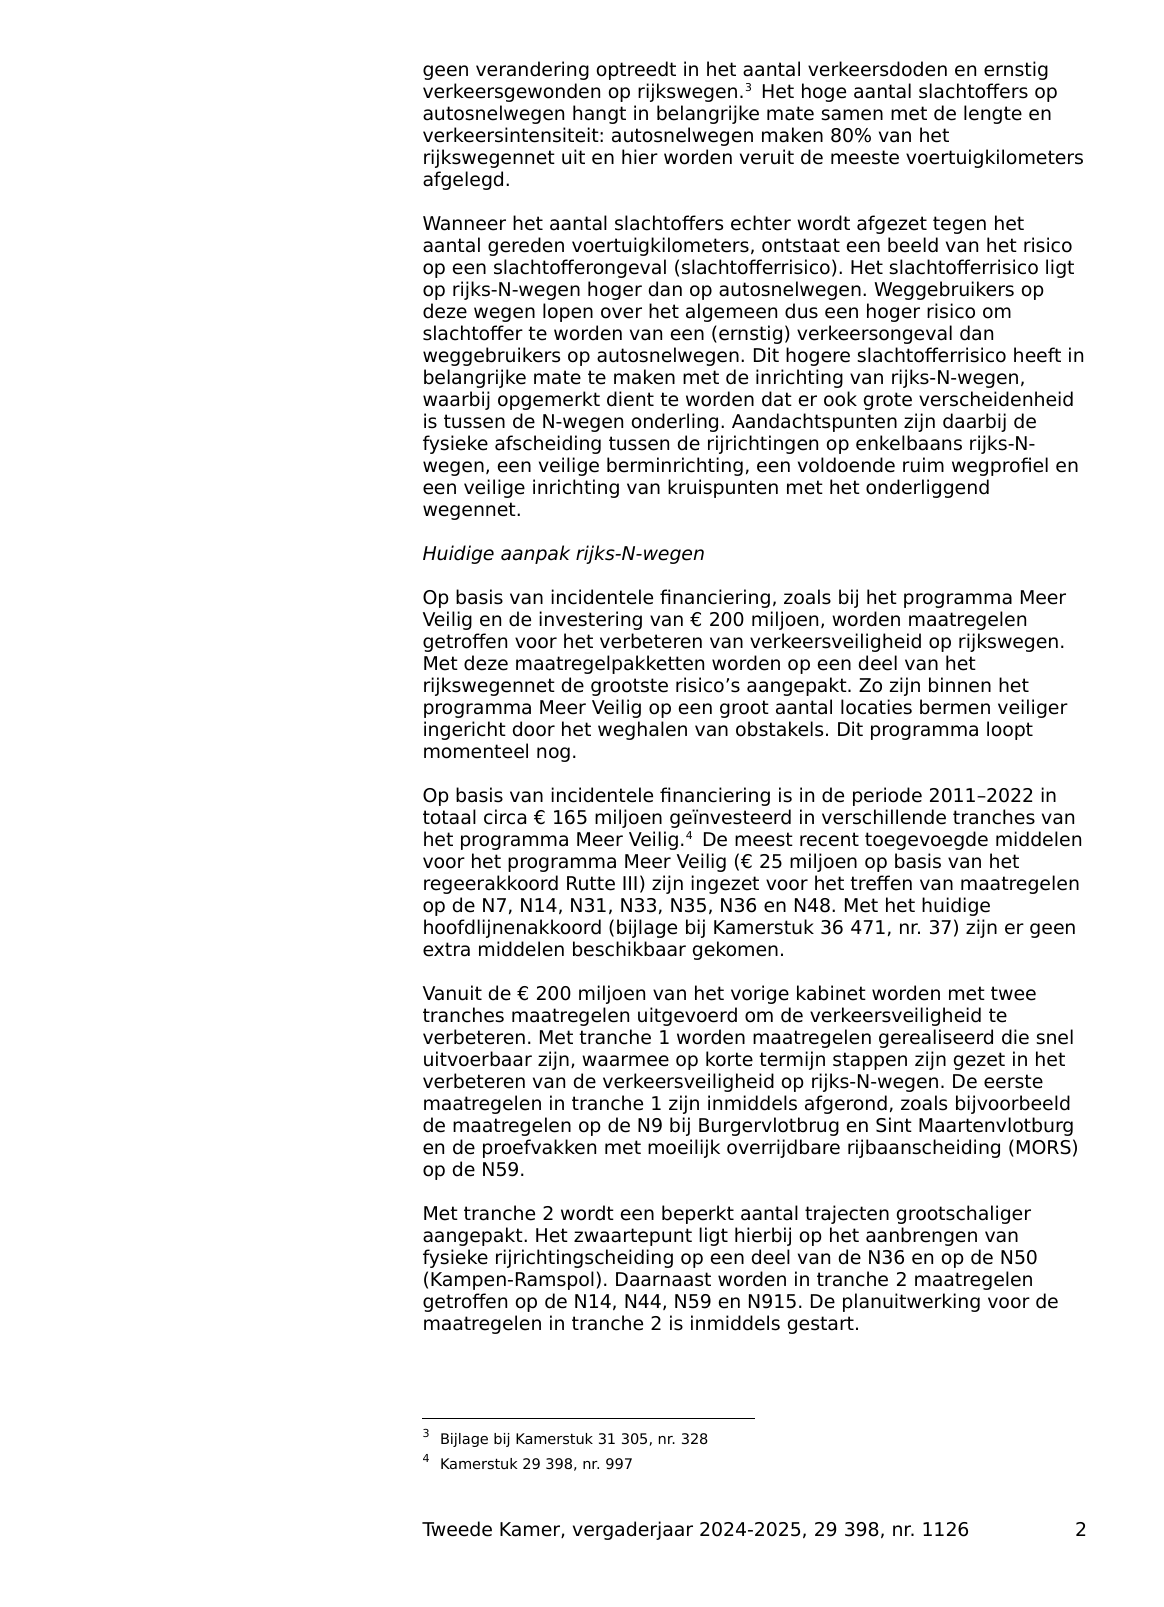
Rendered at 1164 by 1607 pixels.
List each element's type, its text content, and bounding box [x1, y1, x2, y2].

text Op basis van incidentele financiering, zoals bij het programma Meer Veilig en de investering van € 200 miljoen, worden maatregelen getroffen voor het verbeteren van verkeersveiligheid op rijkswegen. Met deze maatregelpakketten worden op een deel van het rijkswegennet de grootste risico’s aangepakt. Zo zijn binnen het programma Meer Veilig op een groot aantal locaties bermen veiliger ingericht door het weghalen van obstakels. Dit programma loopt momenteel nog. [422, 587, 1087, 763]
text Met tranche 2 wordt een beperkt aantal trajecten grootschaliger aangepakt. Het zwaartepunt ligt hierbij op het aanbrengen van fysieke rijrichtingscheiding op een deel van de N36 en op de N50 (Kampen-Ramspol). Daarnaast worden in tranche 2 maatregelen getroffen op de N14, N44, N59 en N915. De planuitwerking voor de maatregelen in tranche 2 is inmiddels gestart. [422, 1203, 1087, 1335]
text geen verandering optreedt in het aantal verkeersdoden en ernstig verkeersgewonden op rijkswegen. Het hoge aantal slachtoffers op autosnelwegen hangt in belangrijke mate samen met de lengte en verkeersintensiteit: autosnelwegen maken 80% van het rijkswegennet uit en hier worden veruit de meeste voertuigkilometers afgelegd. [422, 59, 1087, 191]
text Kamerstuk 29 398, nr. 997 [422, 1452, 1087, 1474]
text Op basis van incidentele financiering is in de periode 2011–2022 in totaal circa € 165 miljoen geïnvesteerd in verschillende tranches van het programma Meer Veilig. De meest recent toegevoegde middelen voor het programma Meer Veilig (€ 25 miljoen op basis van het regeerakkoord Rutte III) zijn ingezet voor het treffen van maatregelen op de N7, N14, N31, N33, N35, N36 en N48. Met het huidige hoofdlijnenakkoord (bijlage bij Kamerstuk 36 471, nr. 37) zijn er geen extra middelen beschikbaar gekomen. [422, 785, 1087, 961]
text Vanuit de € 200 miljoen van het vorige kabinet worden met twee tranches maatregelen uitgevoerd om de verkeersveiligheid te verbeteren. Met tranche 1 worden maatregelen gerealiseerd die snel uitvoerbaar zijn, waarmee op korte termijn stappen zijn gezet in het verbeteren van de verkeersveiligheid op rijks-N-wegen. De eerste maatregelen in tranche 1 zijn inmiddels afgerond, zoals bijvoorbeeld de maatregelen op de N9 bij Burgervlotbrug en Sint Maartenvlotburg en de proefvakken met moeilijk overrijdbare rijbaanscheiding (MORS) op de N59. [422, 983, 1087, 1181]
subtitle Huidige aanpak rijks-N-wegen [422, 543, 1087, 565]
text Wanneer het aantal slachtoffers echter wordt afgezet tegen het aantal gereden voertuigkilometers, ontstaat een beeld van het risico op een slachtofferongeval (slachtofferrisico). Het slachtofferrisico ligt op rijks-N-wegen hoger dan op autosnelwegen. Weggebruikers op deze wegen lopen over het algemeen dus een hoger risico om slachtoffer te worden van een (ernstig) verkeersongeval dan weggebruikers op autosnelwegen. Dit hogere slachtofferrisico heeft in belangrijke mate te maken met de inrichting van rijks-N-wegen, waarbij opgemerkt dient te worden dat er ook grote verscheidenheid is tussen de N-wegen onderling. Aandachtspunten zijn daarbij de fysieke afscheiding tussen de rijrichtingen op enkelbaans rijks-N-wegen, een veilige berminrichting, een voldoende ruim wegprofiel en een veilige inrichting van kruispunten met het onderliggend wegennet. [422, 213, 1087, 521]
text Bijlage bij Kamerstuk 31 305, nr. 328 [422, 1427, 1087, 1449]
